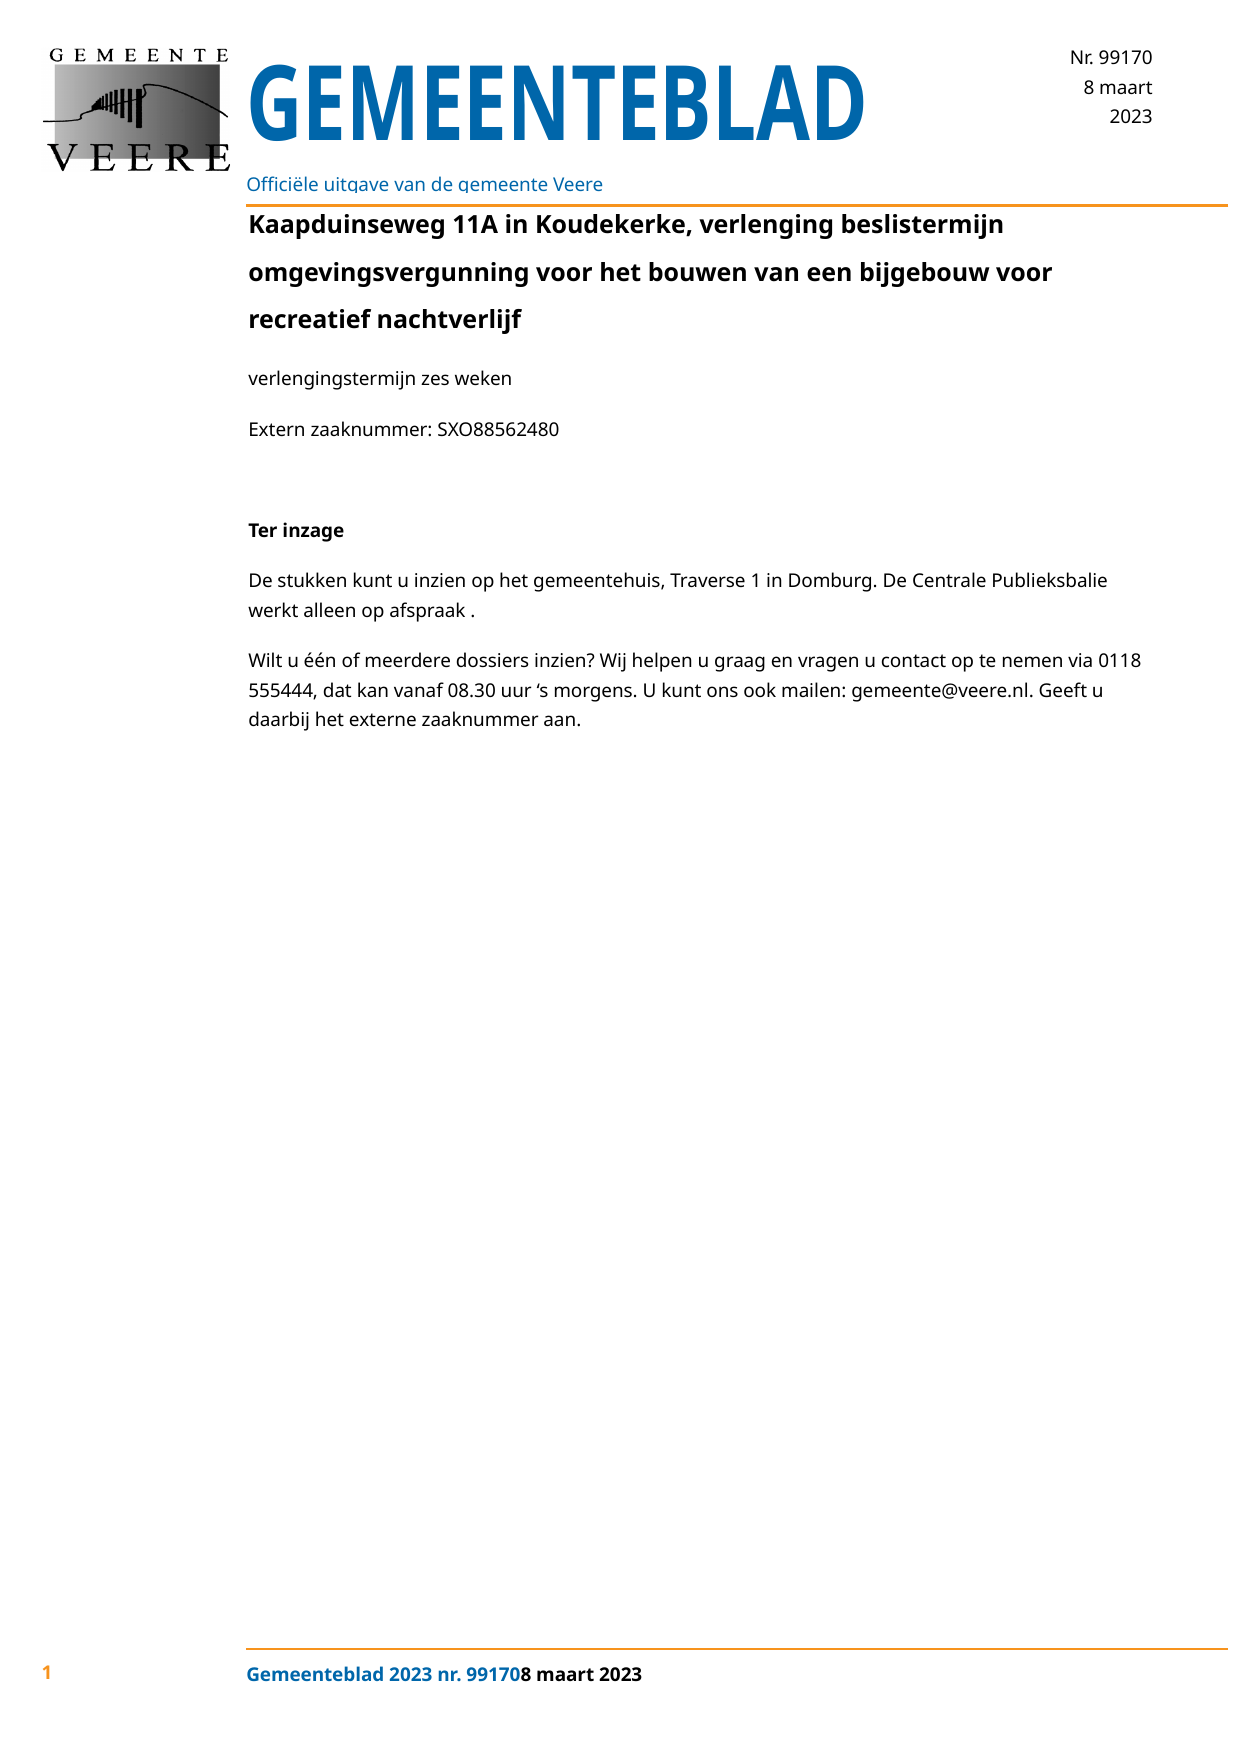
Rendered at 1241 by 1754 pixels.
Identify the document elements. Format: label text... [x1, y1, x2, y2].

text De stukken kunt u inzien op het gemeentehuis, Traverse 1 in Domburg. De Centrale Publieksbalie werkt alleen op afspraak . [248, 567, 1152, 622]
text Wilt u één of meerdere dossiers inzien? Wij helpen u graag en vragen u contact op te nemen via 0118 555444, dat kan vanaf 08.30 uur ‘s morgens. U kunt ons ook mailen: gemeente@veere.nl. Geeft u daarbij het externe zaaknummer aan. [248, 647, 1152, 732]
picture [41, 47, 231, 172]
text verlengingstermijn zes weken [248, 366, 1152, 391]
text Extern zaaknummer: SXO88562480 [248, 416, 1152, 442]
text Kaapduinseweg 11A in Koudekerke, verlenging beslistermijn omgevingsvergunning voor het bouwen van een bijgebouw voor recreatief nachtverlijf [248, 207, 1152, 336]
text Ter inzage [248, 517, 1152, 542]
